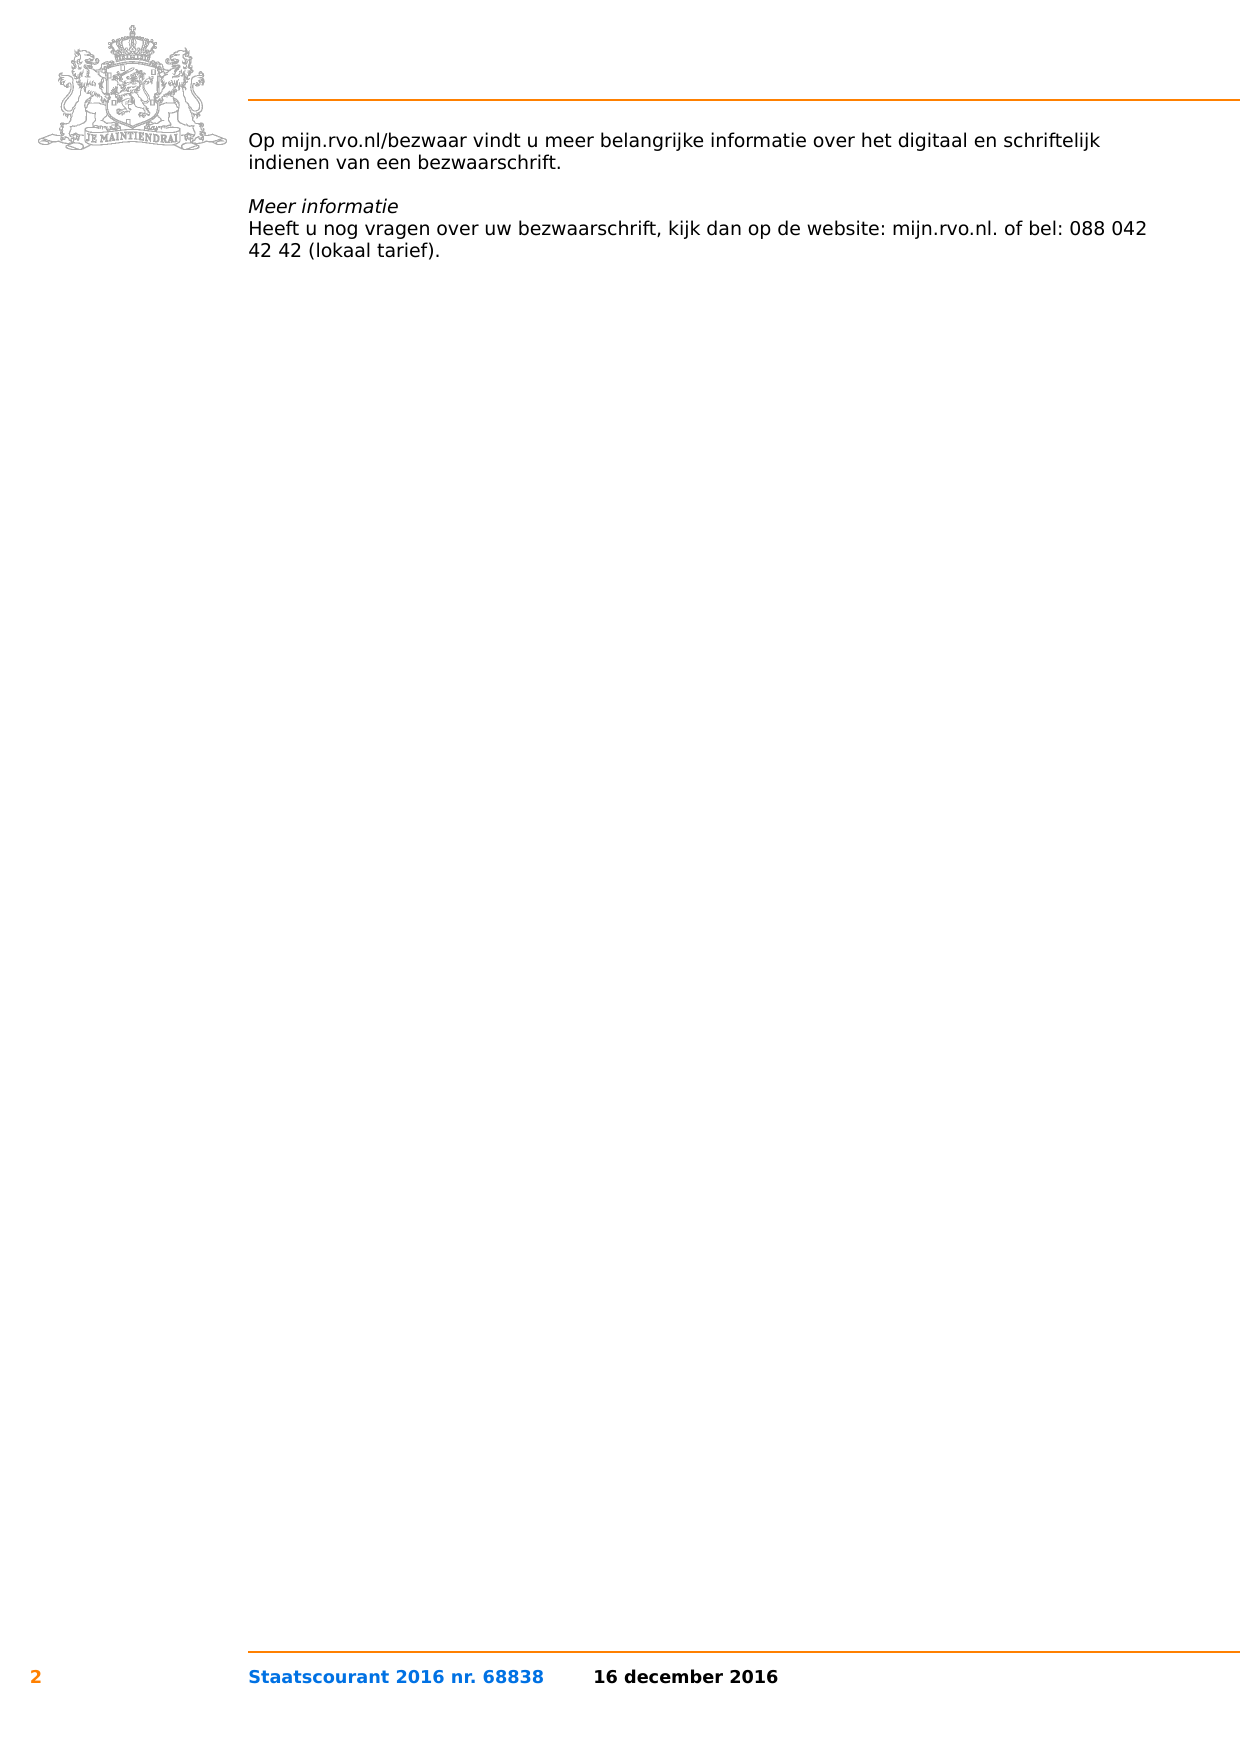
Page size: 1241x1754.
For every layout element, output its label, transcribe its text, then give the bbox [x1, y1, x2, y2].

text Meer informatie [248, 196, 1163, 218]
text Op mijn.rvo.nl/bezwaar vindt u meer belangrijke informatie over het digitaal en schriftelijk indienen van een bezwaarschrift. [248, 130, 1163, 174]
text Heeft u nog vragen over uw bezwaarschrift, kijk dan op de website: mijn.rvo.nl. of bel: 088 042 42 42 (lokaal tarief). [248, 218, 1163, 262]
picture [38, 25, 227, 150]
